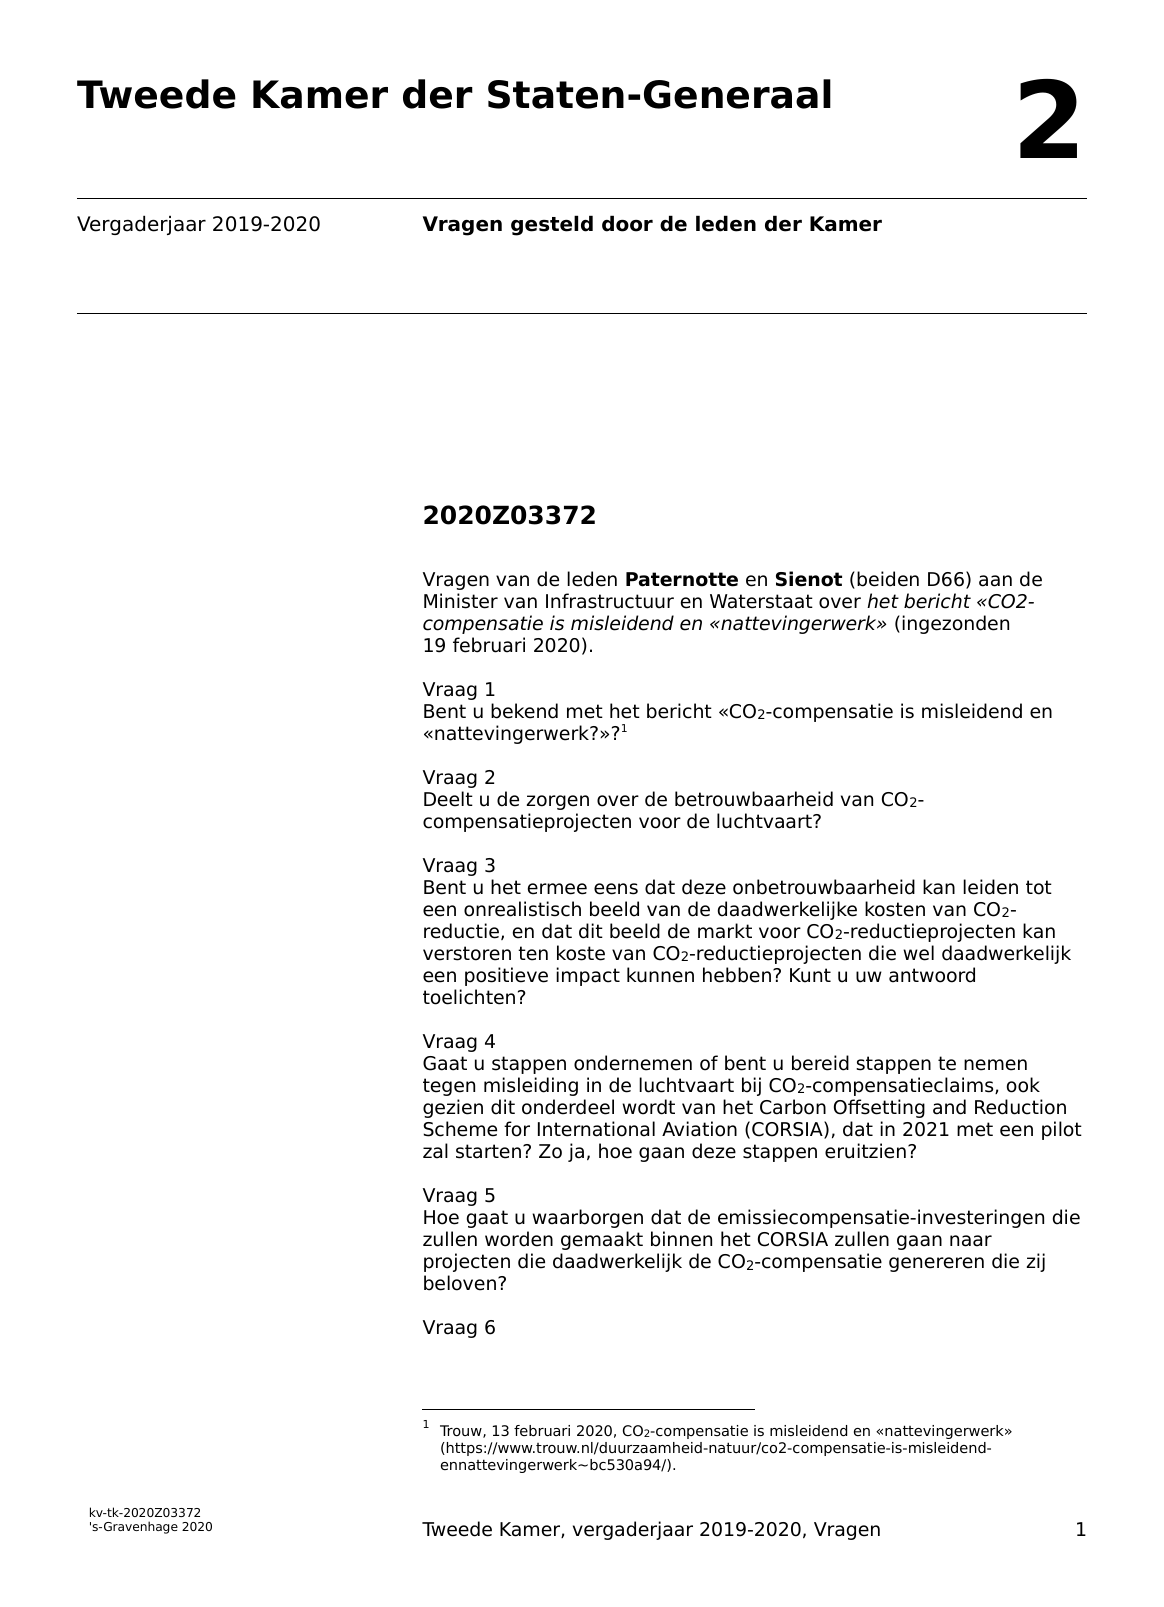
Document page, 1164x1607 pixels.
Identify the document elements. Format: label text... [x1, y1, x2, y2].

text Vragen van de leden Paternotte en Sienot (beiden D66) aan de Minister van Infrastructuur en Waterstaat over het bericht «CO2-compensatie is misleidend en «nattevingerwerk» (ingezonden 19 februari 2020). [422, 569, 1087, 657]
text Vraag 5 [422, 1185, 1087, 1207]
table_cell Vergaderjaar 2019-2020 [77, 199, 422, 313]
text Gaat u stappen ondernemen of bent u bereid stappen te nemen tegen misleiding in de luchtvaart bij CO2-compensatieclaims, ook gezien dit onderdeel wordt van het Carbon Offsetting and Reduction Scheme for International Aviation (CORSIA), dat in 2021 met een pilot zal starten? Zo ja, hoe gaan deze stappen eruitzien? [422, 1053, 1087, 1163]
text Vraag 4 [422, 1031, 1087, 1053]
table_header Tweede Kamer der Staten-Generaal [77, 59, 886, 198]
text Vraag 3 [422, 855, 1087, 877]
table_cell Vragen gesteld door de leden der Kamer [422, 199, 1087, 313]
text Hoe gaat u waarborgen dat de emissiecompensatie-investeringen die zullen worden gemaakt binnen het CORSIA zullen gaan naar projecten die daadwerkelijk de CO2-compensatie genereren die zij beloven? [422, 1207, 1087, 1295]
table_header 2 [886, 59, 1087, 198]
text 2020Z03372 [422, 501, 1087, 531]
text Vraag 2 [422, 767, 1087, 789]
text Trouw, 13 februari 2020, CO2-compensatie is misleidend en «nattevingerwerk» (https://www.trouw.nl/duurzaamheid-natuur/co2-compensatie-is-misleidend-ennattevingerwerk~bc530a94/). [422, 1418, 1087, 1474]
text kv-tk-2020Z03372 [88, 1506, 323, 1520]
text 's-Gravenhage 2020 [88, 1520, 323, 1534]
text Vraag 6 [422, 1317, 1087, 1339]
text Deelt u de zorgen over de betrouwbaarheid van CO2-compensatieprojecten voor de luchtvaart? [422, 789, 1087, 833]
text Bent u het ermee eens dat deze onbetrouwbaarheid kan leiden tot een onrealistisch beeld van de daadwerkelijke kosten van CO2-reductie, en dat dit beeld de markt voor CO2-reductieprojecten kan verstoren ten koste van CO2-reductieprojecten die wel daadwerkelijk een positieve impact kunnen hebben? Kunt u uw antwoord toelichten? [422, 877, 1087, 1009]
text Bent u bekend met het bericht «CO2-compensatie is misleidend en «nattevingerwerk?»? [422, 701, 1087, 745]
text Vraag 1 [422, 679, 1087, 701]
